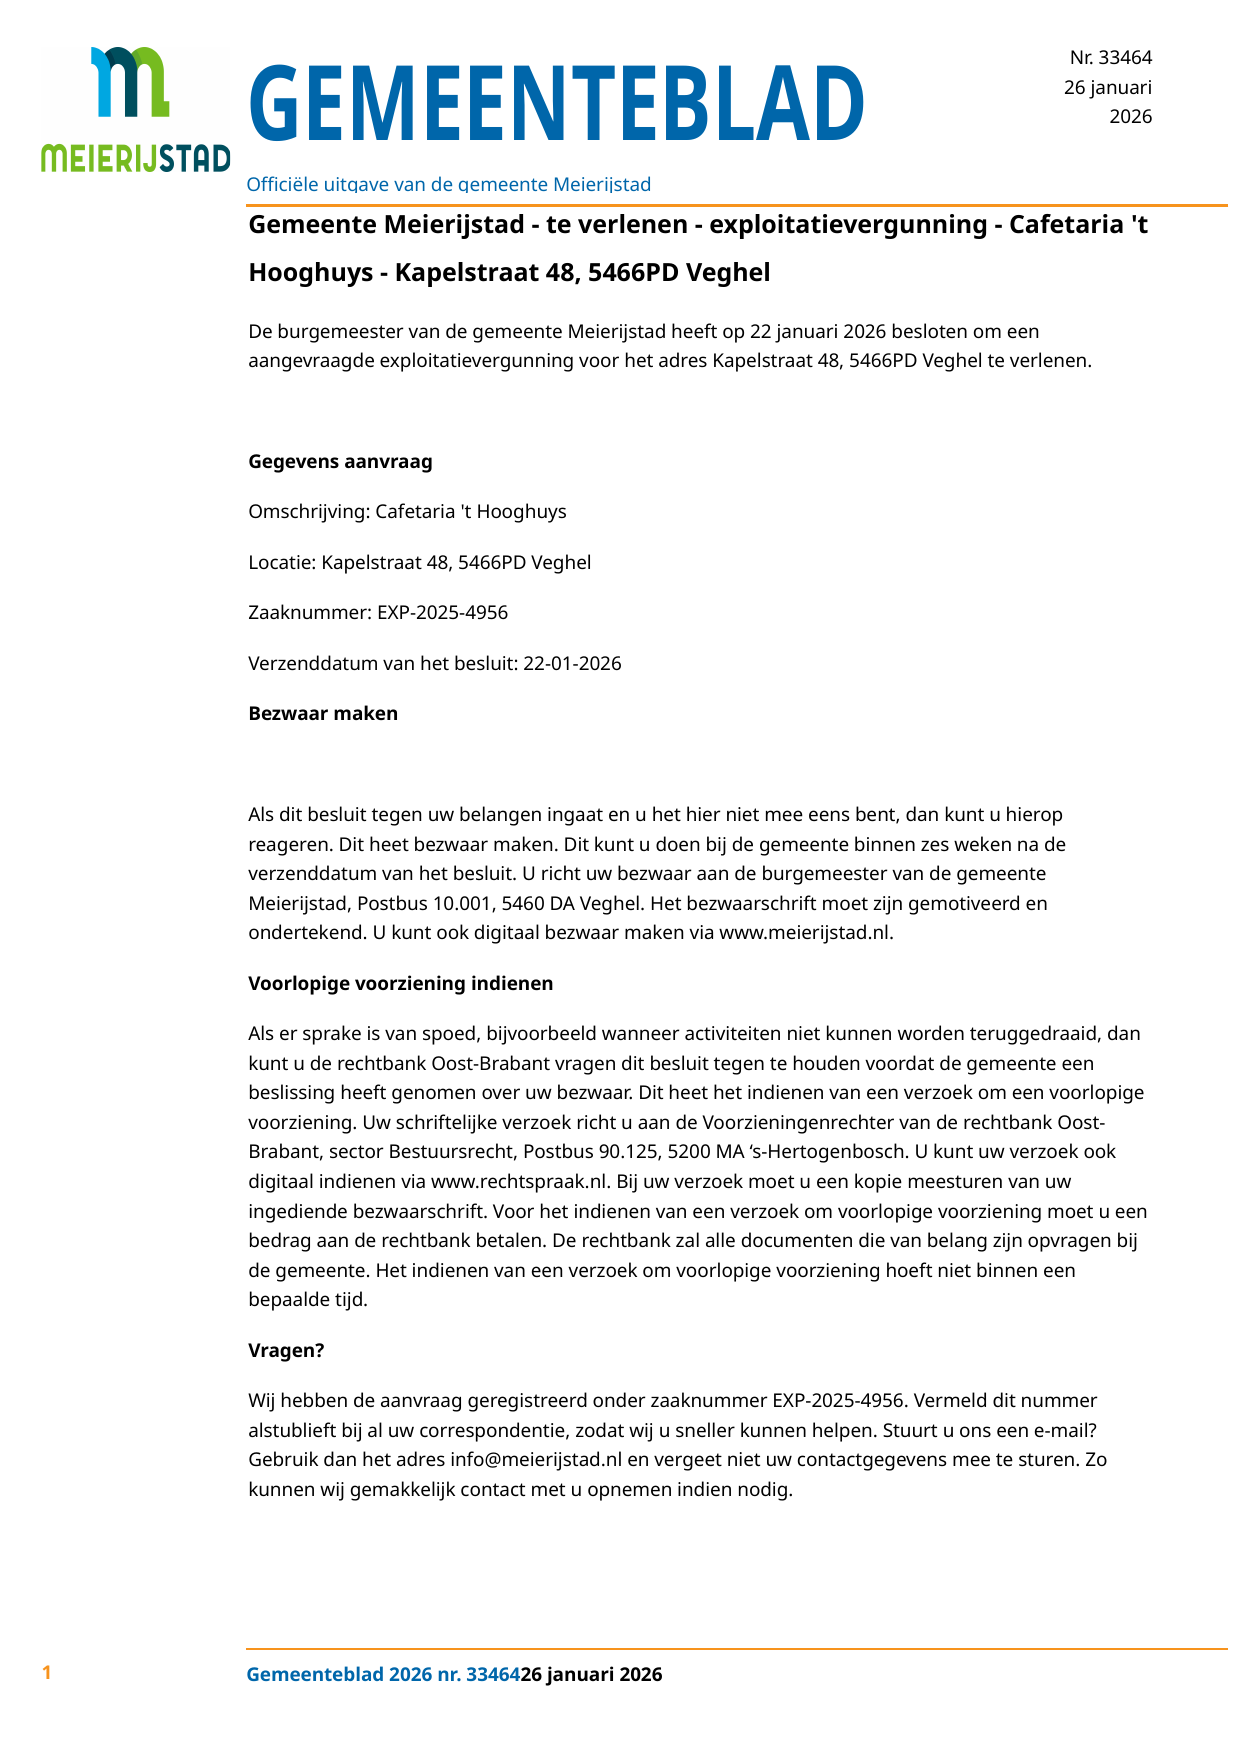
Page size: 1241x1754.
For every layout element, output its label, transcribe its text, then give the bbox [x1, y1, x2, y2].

text Als er sprake is van spoed, bijvoorbeeld wanneer activiteiten niet kunnen worden teruggedraaid, dan kunt u de rechtbank Oost-Brabant vragen dit besluit tegen te houden voordat de gemeente een beslissing heeft genomen over uw bezwaar. Dit heet het indienen van een verzoek om een voorlopige voorziening. Uw schriftelijke verzoek richt u aan de Voorzieningenrechter van de rechtbank Oost-Brabant, sector Bestuursrecht, Postbus 90.125, 5200 MA ‘s-Hertogenbosch. U kunt uw verzoek ook digitaal indienen via www.rechtspraak.nl. Bij uw verzoek moet u een kopie meesturen van uw ingediende bezwaarschrift. Voor het indienen van een verzoek om voorlopige voorziening moet u een bedrag aan de rechtbank betalen. De rechtbank zal alle documenten die van belang zijn opvragen bij de gemeente. Het indienen van een verzoek om voorlopige voorziening hoeft niet binnen een bepaalde tijd. [248, 1020, 1152, 1312]
text Gegevens aanvraag [248, 448, 1152, 474]
text Wij hebben de aanvraag geregistreerd onder zaaknummer EXP-2025-4956. Vermeld dit nummer alstublieft bij al uw correspondentie, zodat wij u sneller kunnen helpen. Stuurt u ons een e-mail? Gebruik dan het adres info@meierijstad.nl en vergeet niet uw contactgegevens mee te sturen. Zo kunnen wij gemakkelijk contact met u opnemen indien nodig. [248, 1387, 1152, 1502]
text Voorlopige voorziening indienen [248, 970, 1152, 996]
picture [41, 47, 231, 172]
text Vragen? [248, 1337, 1152, 1363]
text Verzenddatum van het besluit: 22-01-2026 [248, 650, 1152, 676]
text Omschrijving: Cafetaria 't Hooghuys [248, 499, 1152, 524]
text Bezwaar maken [248, 700, 1152, 726]
text De burgemeester van de gemeente Meierijstad heeft op 22 januari 2026 besloten om een aangevraagde exploitatievergunning voor het adres Kapelstraat 48, 5466PD Veghel te verlenen. [248, 318, 1152, 373]
text Locatie: Kapelstraat 48, 5466PD Veghel [248, 549, 1152, 575]
text Als dit besluit tegen uw belangen ingaat en u het hier niet mee eens bent, dan kunt u hierop reageren. Dit heet bezwaar maken. Dit kunt u doen bij de gemeente binnen zes weken na de verzenddatum van het besluit. U richt uw bezwaar aan de burgemeester van de gemeente Meierijstad, Postbus 10.001, 5460 DA Veghel. Het bezwaarschrift moet zijn gemotiveerd en ondertekend. U kunt ook digitaal bezwaar maken via www.meierijstad.nl. [248, 801, 1152, 945]
text Zaaknummer: EXP-2025-4956 [248, 599, 1152, 625]
text Gemeente Meierijstad - te verlenen - exploitatievergunning - Cafetaria 't Hooghuys - Kapelstraat 48, 5466PD Veghel [248, 207, 1152, 288]
